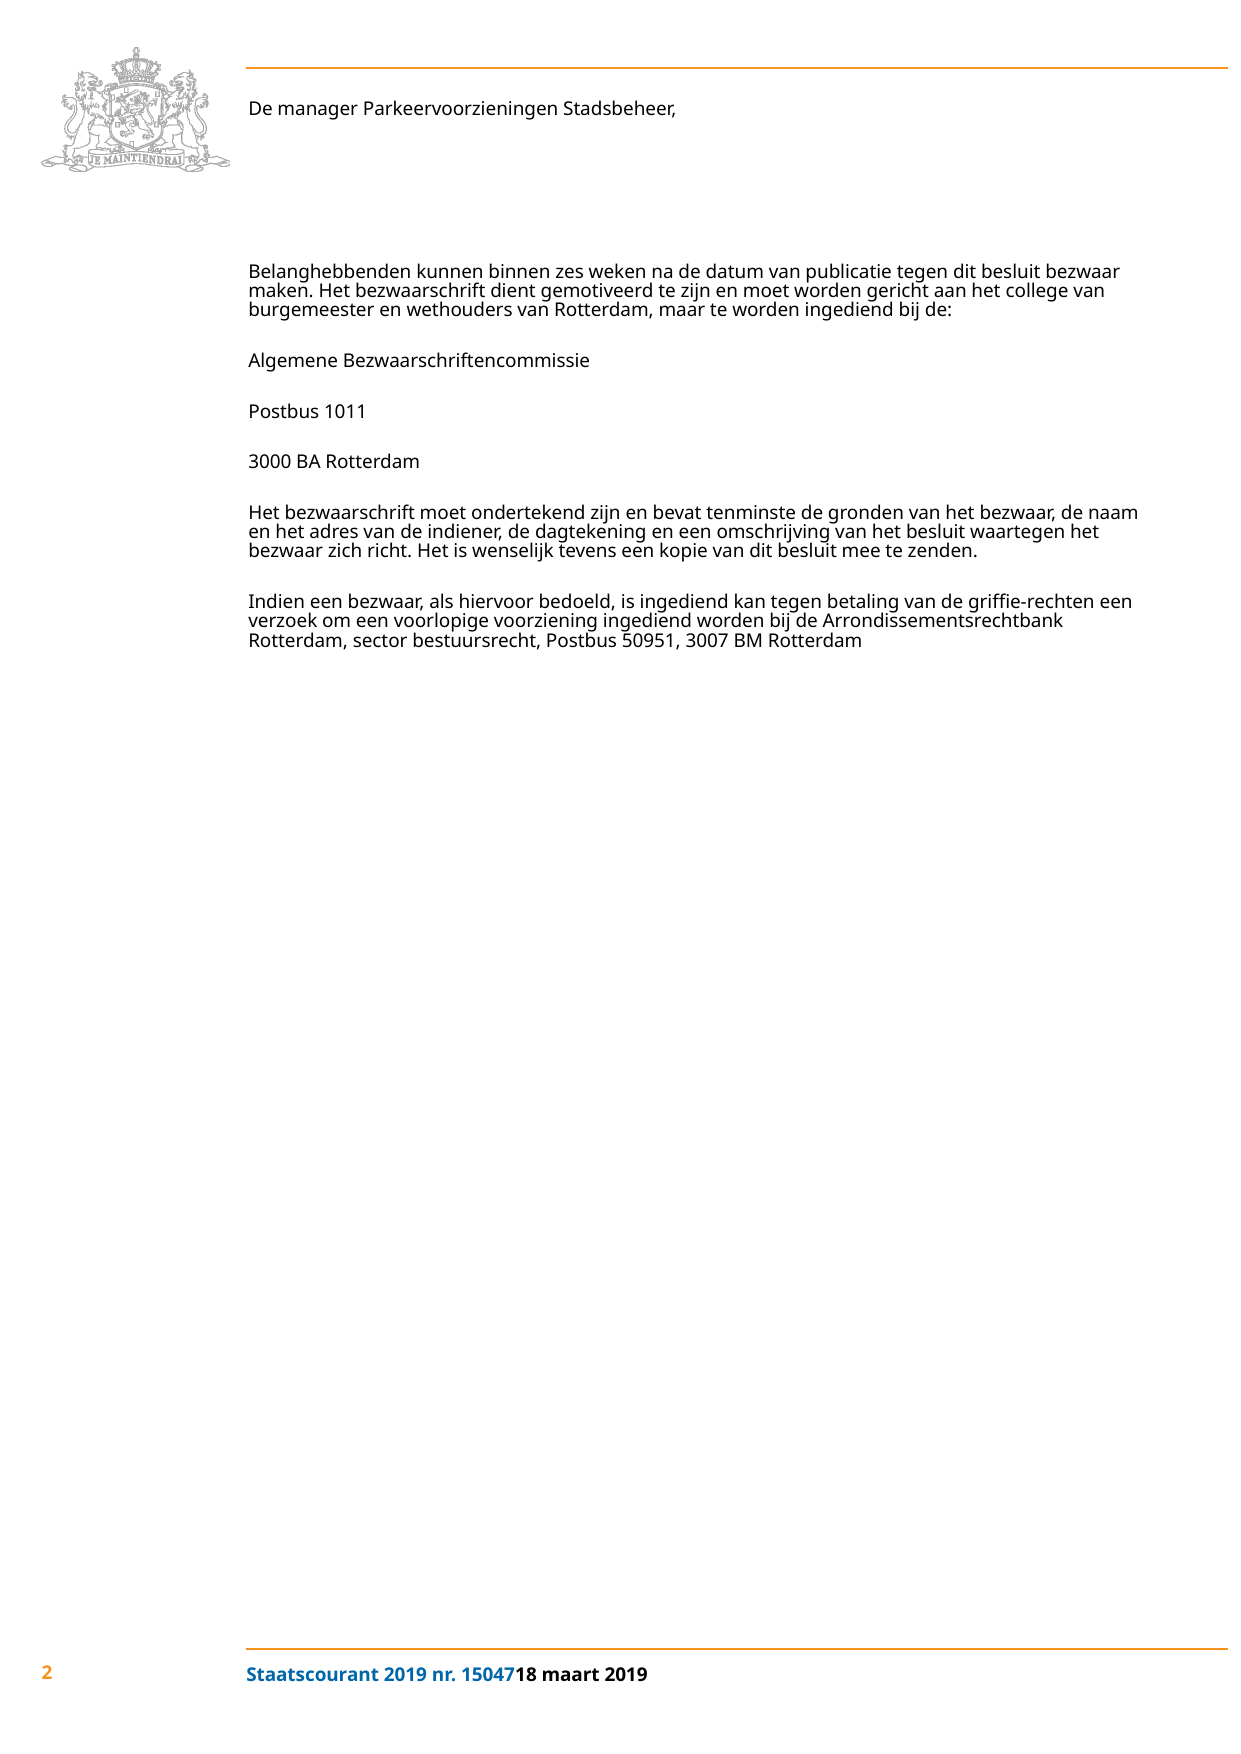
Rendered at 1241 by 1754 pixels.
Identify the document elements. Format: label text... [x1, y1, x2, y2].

text Indien een bezwaar, als hiervoor bedoeld, is ingediend kan tegen betaling van de griffie-rechten een verzoek om een voorlopige voorziening ingediend worden bij de Arrondissementsrechtbank Rotterdam, sector bestuursrecht, Postbus 50951, 3007 BM Rotterdam [248, 593, 1152, 651]
text Algemene Bezwaarschriftencommissie [248, 352, 1152, 371]
text Het bezwaarschrift moet ondertekend zijn en bevat tenminste de gronden van het bezwaar, de naam en het adres van de indiener, de dagtekening en een omschrijving van het besluit waartegen het bezwaar zich richt. Het is wenselijk tevens een kopie van dit besluit mee te zenden. [248, 504, 1152, 562]
picture [41, 47, 231, 172]
text 3000 BA Rotterdam [248, 453, 1152, 472]
text Postbus 1011 [248, 403, 1152, 422]
text De manager Parkeervoorzieningen Stadsbeheer, [248, 95, 1152, 121]
text Belanghebbenden kunnen binnen zes weken na de datum van publicatie tegen dit besluit bezwaar maken. Het bezwaarschrift dient gemotiveerd te zijn en moet worden gericht aan het college van burgemeester en wethouders van Rotterdam, maar te worden ingediend bij de: [248, 263, 1152, 321]
